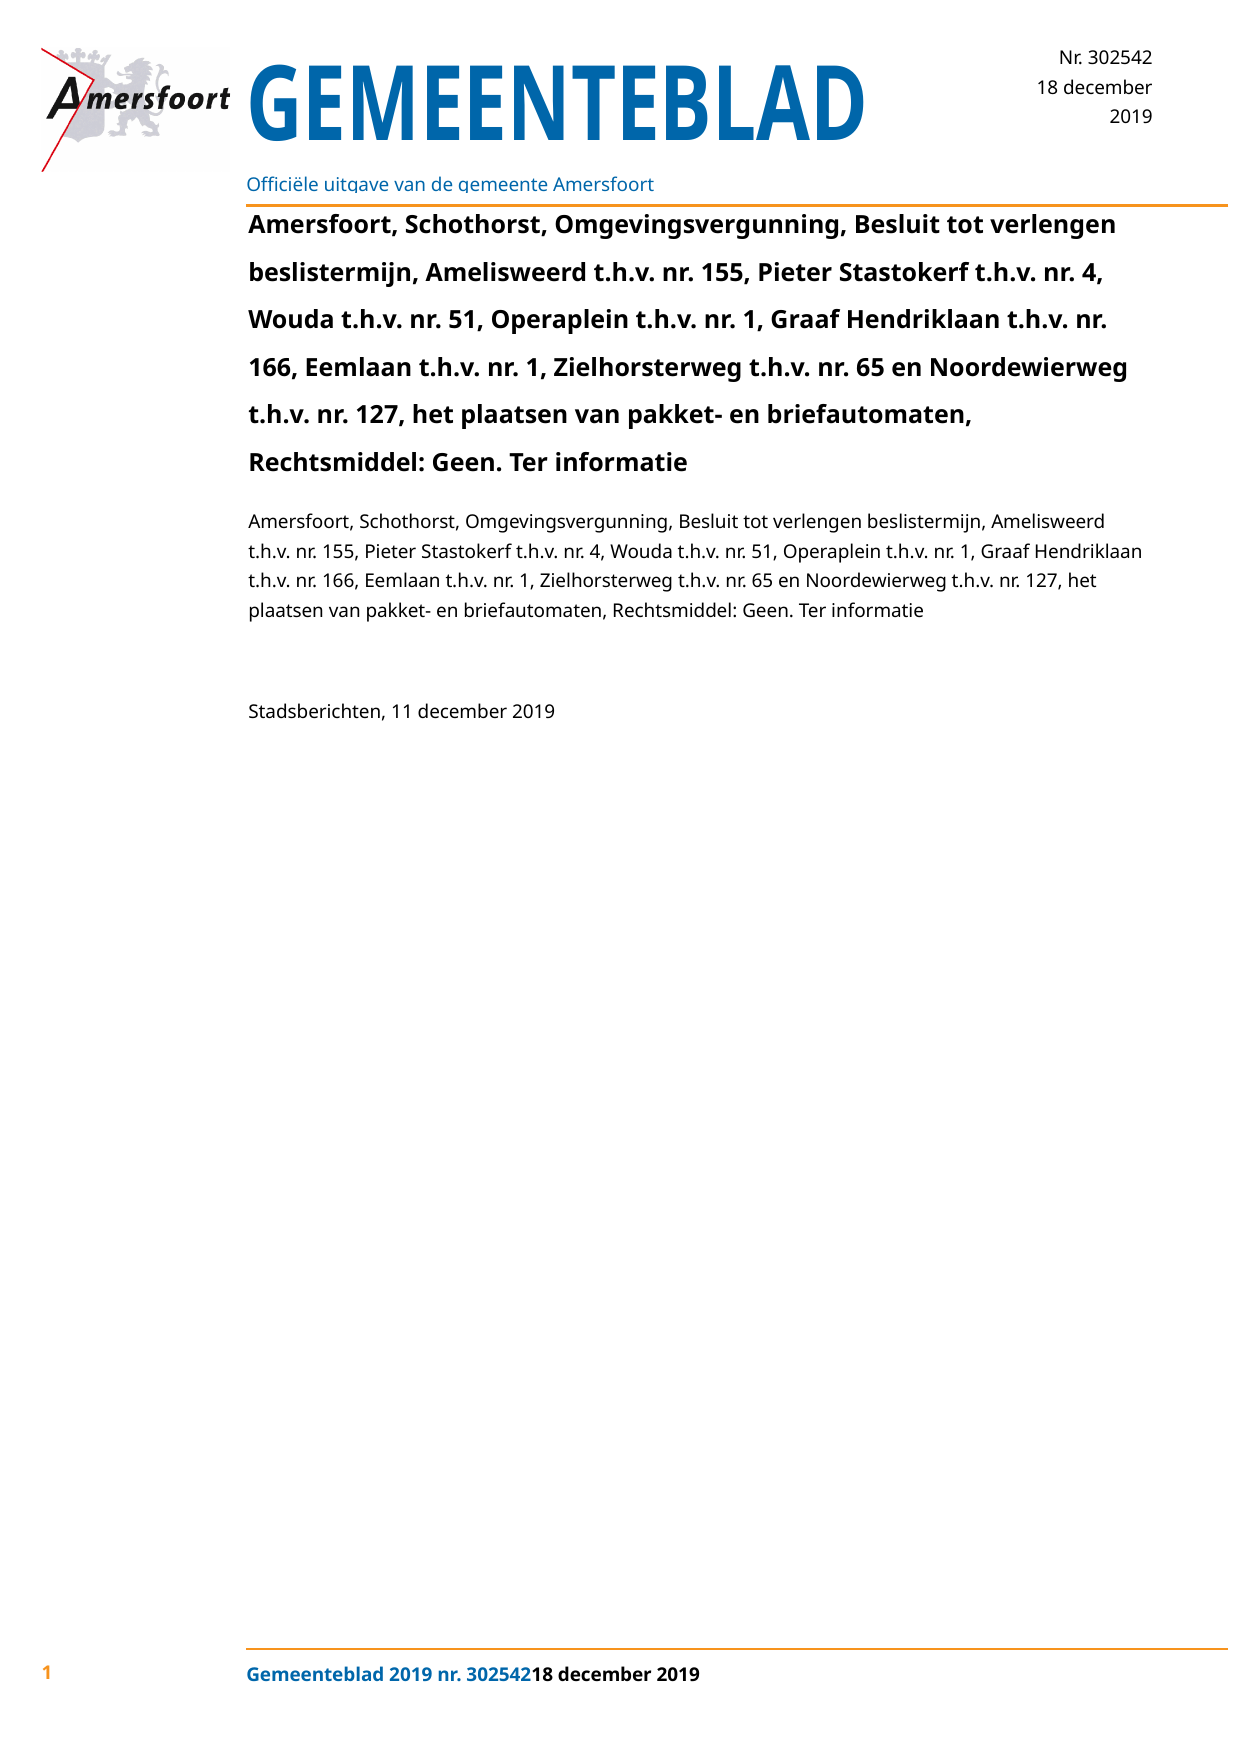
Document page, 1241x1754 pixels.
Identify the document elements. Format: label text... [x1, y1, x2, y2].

text Stadsberichten, 11 december 2019 [248, 698, 1152, 724]
picture [41, 47, 231, 172]
text Amersfoort, Schothorst, Omgevingsvergunning, Besluit tot verlengen beslistermijn, Amelisweerd t.h.v. nr. 155, Pieter Stastokerf t.h.v. nr. 4, Wouda t.h.v. nr. 51, Operaplein t.h.v. nr. 1, Graaf Hendriklaan t.h.v. nr. 166, Eemlaan t.h.v. nr. 1, Zielhorsterweg t.h.v. nr. 65 en Noordewierweg t.h.v. nr. 127, het plaatsen van pakket- en briefautomaten, Rechtsmiddel: Geen. Ter informatie [248, 207, 1152, 479]
text Amersfoort, Schothorst, Omgevingsvergunning, Besluit tot verlengen beslistermijn, Amelisweerd t.h.v. nr. 155, Pieter Stastokerf t.h.v. nr. 4, Wouda t.h.v. nr. 51, Operaplein t.h.v. nr. 1, Graaf Hendriklaan t.h.v. nr. 166, Eemlaan t.h.v. nr. 1, Zielhorsterweg t.h.v. nr. 65 en Noordewierweg t.h.v. nr. 127, het plaatsen van pakket- en briefautomaten, Rechtsmiddel: Geen. Ter informatie [248, 508, 1152, 623]
